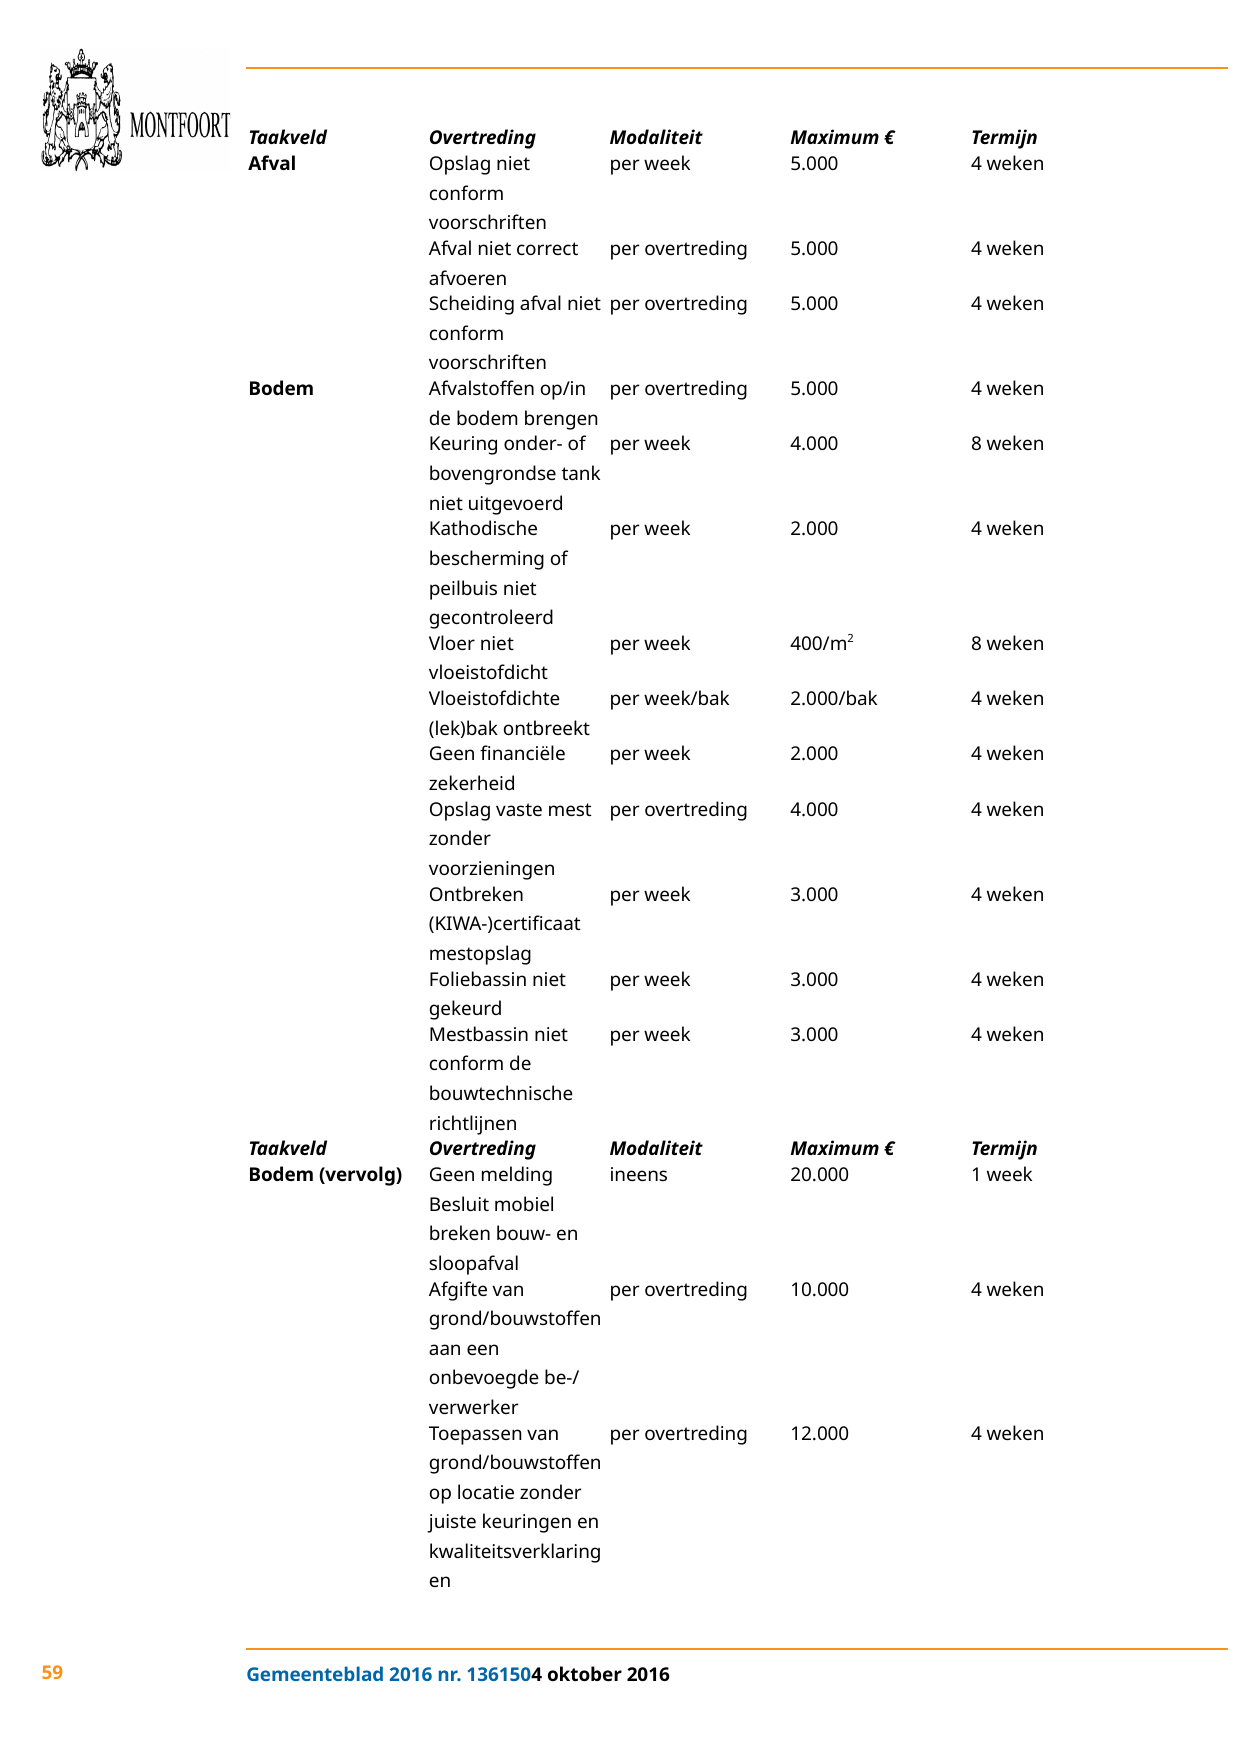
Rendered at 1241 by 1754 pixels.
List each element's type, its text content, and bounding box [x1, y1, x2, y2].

table_cell per overtreding [609, 796, 790, 881]
table_cell 4 weken [971, 375, 1152, 431]
table_cell 2.000 [790, 516, 971, 630]
table_cell Bodem [248, 375, 429, 431]
table_cell Modaliteit [609, 1136, 790, 1161]
table_cell 4 weken [971, 966, 1152, 1021]
table_cell [248, 796, 429, 881]
table_header Maximum € [790, 125, 971, 150]
table_cell Foliebassin niet gekeurd [429, 966, 609, 1021]
table_cell Opslag niet conform voorschriften [429, 150, 609, 235]
table_cell per week [609, 1021, 790, 1136]
table_cell 400/m2 [790, 630, 971, 685]
table_cell 4 weken [971, 881, 1152, 966]
table_cell 2.000 [790, 741, 971, 796]
table_cell Scheiding afval niet conform voorschriften [429, 290, 609, 375]
table_cell per overtreding [609, 1420, 790, 1593]
table_cell 2.000/bak [790, 685, 971, 741]
table_cell per overtreding [609, 290, 790, 375]
table_cell 4 weken [971, 796, 1152, 881]
table_cell Ontbreken (KIWA-)certificaat mestopslag [429, 881, 609, 966]
table_cell per week [609, 516, 790, 630]
table_cell per week [609, 741, 790, 796]
table_cell [248, 881, 429, 966]
table_cell [248, 741, 429, 796]
table_cell 8 weken [971, 630, 1152, 685]
table_cell 5.000 [790, 235, 971, 290]
table_cell [248, 235, 429, 290]
table_cell Toepassen van grond/bouwstoffen op locatie zonder juiste keuringen en kwaliteitsverklaringen [429, 1420, 609, 1593]
table_cell [248, 516, 429, 630]
table_cell 5.000 [790, 290, 971, 375]
table_cell Bodem (vervolg) [248, 1161, 429, 1276]
table_cell per week/bak [609, 685, 790, 741]
table_cell Afval niet correct afvoeren [429, 235, 609, 290]
table_cell Geen financiële zekerheid [429, 741, 609, 796]
table_cell 1 week [971, 1161, 1152, 1276]
table_cell Vloeistofdichte (lek)bak ontbreekt [429, 685, 609, 741]
table_header Termijn [971, 125, 1152, 150]
table_cell per week [609, 881, 790, 966]
table_cell 4 weken [971, 1021, 1152, 1136]
table_cell Termijn [971, 1136, 1152, 1161]
picture [41, 47, 231, 172]
table_cell ineens [609, 1161, 790, 1276]
table_cell Kathodische bescherming of peilbuis niet gecontroleerd [429, 516, 609, 630]
table_cell Overtreding [429, 1136, 609, 1161]
table_header Taakveld [248, 125, 429, 150]
table_cell [248, 630, 429, 685]
table_cell [248, 1021, 429, 1136]
table_cell Opslag vaste mest zonder voorzieningen [429, 796, 609, 881]
table_cell Afval [248, 150, 429, 235]
table_cell 4 weken [971, 290, 1152, 375]
table_cell Keuring onder- of bovengrondse tank niet uitgevoerd [429, 431, 609, 516]
table_cell 3.000 [790, 966, 971, 1021]
table_cell per week [609, 431, 790, 516]
table_cell per week [609, 630, 790, 685]
table_cell 3.000 [790, 881, 971, 966]
table_cell 20.000 [790, 1161, 971, 1276]
table_cell [248, 1276, 429, 1420]
table_cell Afvalstoffen op/in de bodem brengen [429, 375, 609, 431]
table_cell [248, 1420, 429, 1593]
table_cell 4.000 [790, 796, 971, 881]
table_cell 4 weken [971, 150, 1152, 235]
table_header Overtreding [429, 125, 609, 150]
table_cell Geen melding Besluit mobiel breken bouw- en sloopafval [429, 1161, 609, 1276]
table_cell Vloer niet vloeistofdicht [429, 630, 609, 685]
table_cell per week [609, 150, 790, 235]
table_cell 4 weken [971, 1276, 1152, 1420]
table_cell 4.000 [790, 431, 971, 516]
table_cell 10.000 [790, 1276, 971, 1420]
table_cell [248, 290, 429, 375]
table_cell 5.000 [790, 150, 971, 235]
table_cell 4 weken [971, 741, 1152, 796]
table_cell 3.000 [790, 1021, 971, 1136]
table_cell [248, 966, 429, 1021]
table_cell per overtreding [609, 1276, 790, 1420]
table_cell per overtreding [609, 375, 790, 431]
table_cell per overtreding [609, 235, 790, 290]
table_cell 4 weken [971, 235, 1152, 290]
table_cell 4 weken [971, 685, 1152, 741]
table_cell [248, 685, 429, 741]
table_cell Taakveld [248, 1136, 429, 1161]
table_cell 8 weken [971, 431, 1152, 516]
table_cell [248, 431, 429, 516]
table_cell 4 weken [971, 516, 1152, 630]
table_cell per week [609, 966, 790, 1021]
table_cell 12.000 [790, 1420, 971, 1593]
table_cell 5.000 [790, 375, 971, 431]
table_cell Maximum € [790, 1136, 971, 1161]
table_header Modaliteit [609, 125, 790, 150]
table_cell Mestbassin niet conform de bouwtechnische richtlijnen [429, 1021, 609, 1136]
table_cell Afgifte van grond/bouwstoffen aan een onbevoegde be-/ verwerker [429, 1276, 609, 1420]
table_cell 4 weken [971, 1420, 1152, 1593]
